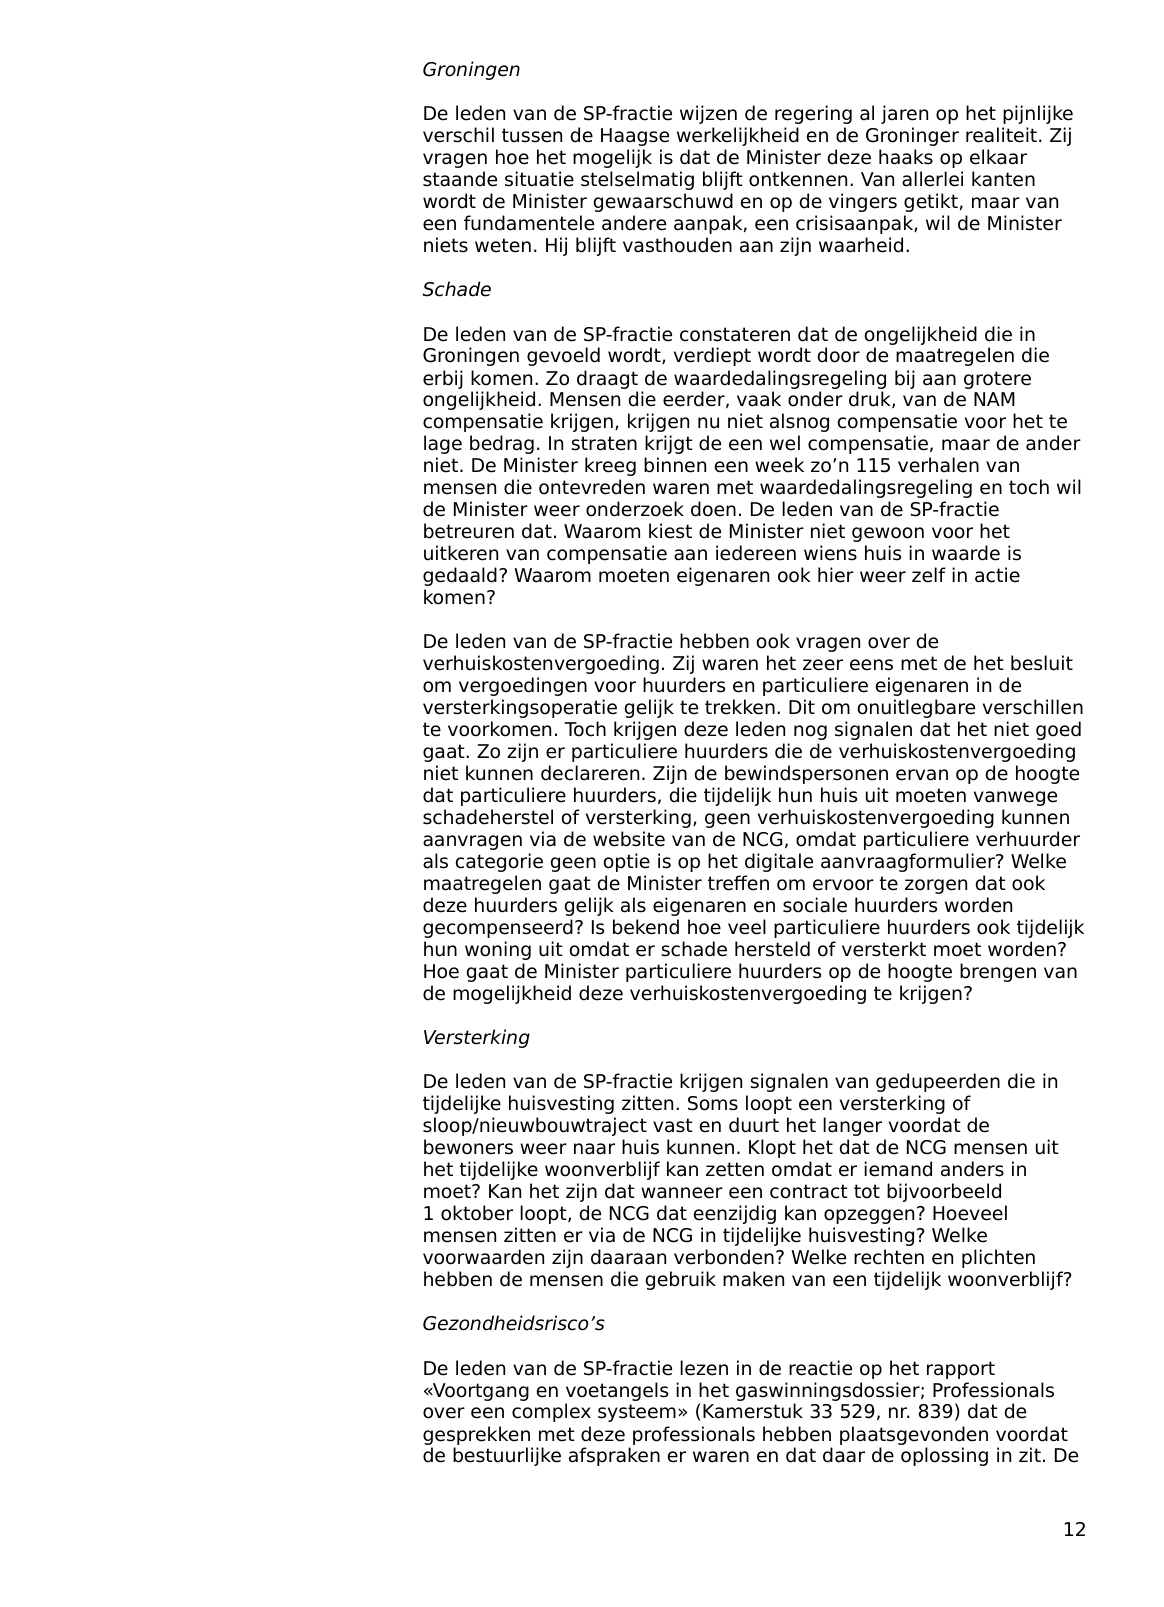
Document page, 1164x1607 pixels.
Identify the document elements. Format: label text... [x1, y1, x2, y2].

text De leden van de SP-fractie wijzen de regering al jaren op het pijnlijke verschil tussen de Haagse werkelijkheid en de Groninger realiteit. Zij vragen hoe het mogelijk is dat de Minister deze haaks op elkaar staande situatie stelselmatig blijft ontkennen. Van allerlei kanten wordt de Minister gewaarschuwd en op de vingers getikt, maar van een fundamentele andere aanpak, een crisisaanpak, wil de Minister niets weten. Hij blijft vasthouden aan zijn waarheid. [422, 103, 1087, 257]
subtitle Groningen [422, 59, 1087, 81]
subtitle Schade [422, 279, 1087, 301]
text De leden van de SP-fractie lezen in de reactie op het rapport «Voortgang en voetangels in het gaswinningsdossier; Professionals over een complex systeem» (Kamerstuk 33 529, nr. 839) dat de gesprekken met deze professionals hebben plaatsgevonden voordat de bestuurlijke afspraken er waren en dat daar de oplossing in zit. De [422, 1357, 1087, 1467]
subtitle Gezondheidsrisco’s [422, 1313, 1087, 1335]
subtitle Versterking [422, 1027, 1087, 1049]
text De leden van de SP-fractie krijgen signalen van gedupeerden die in tijdelijke huisvesting zitten. Soms loopt een versterking of sloop/nieuwbouwtraject vast en duurt het langer voordat de bewoners weer naar huis kunnen. Klopt het dat de NCG mensen uit het tijdelijke woonverblijf kan zetten omdat er iemand anders in moet? Kan het zijn dat wanneer een contract tot bijvoorbeeld 1 oktober loopt, de NCG dat eenzijdig kan opzeggen? Hoeveel mensen zitten er via de NCG in tijdelijke huisvesting? Welke voorwaarden zijn daaraan verbonden? Welke rechten en plichten hebben de mensen die gebruik maken van een tijdelijk woonverblijf? [422, 1071, 1087, 1291]
text De leden van de SP-fractie constateren dat de ongelijkheid die in Groningen gevoeld wordt, verdiept wordt door de maatregelen die erbij komen. Zo draagt de waardedalingsregeling bij aan grotere ongelijkheid. Mensen die eerder, vaak onder druk, van de NAM compensatie krijgen, krijgen nu niet alsnog compensatie voor het te lage bedrag. In straten krijgt de een wel compensatie, maar de ander niet. De Minister kreeg binnen een week zo’n 115 verhalen van mensen die ontevreden waren met waardedalingsregeling en toch wil de Minister weer onderzoek doen. De leden van de SP-fractie betreuren dat. Waarom kiest de Minister niet gewoon voor het uitkeren van compensatie aan iedereen wiens huis in waarde is gedaald? Waarom moeten eigenaren ook hier weer zelf in actie komen? [422, 323, 1087, 609]
text De leden van de SP-fractie hebben ook vragen over de verhuiskostenvergoeding. Zij waren het zeer eens met de het besluit om vergoedingen voor huurders en particuliere eigenaren in de versterkingsoperatie gelijk te trekken. Dit om onuitlegbare verschillen te voorkomen. Toch krijgen deze leden nog signalen dat het niet goed gaat. Zo zijn er particuliere huurders die de verhuiskostenvergoeding niet kunnen declareren. Zijn de bewindspersonen ervan op de hoogte dat particuliere huurders, die tijdelijk hun huis uit moeten vanwege schadeherstel of versterking, geen verhuiskostenvergoeding kunnen aanvragen via de website van de NCG, omdat particuliere verhuurder als categorie geen optie is op het digitale aanvraagformulier? Welke maatregelen gaat de Minister treffen om ervoor te zorgen dat ook deze huurders gelijk als eigenaren en sociale huurders worden gecompenseerd? Is bekend hoe veel particuliere huurders ook tijdelijk hun woning uit omdat er schade hersteld of versterkt moet worden? Hoe gaat de Minister particuliere huurders op de hoogte brengen van de mogelijkheid deze verhuiskostenvergoeding te krijgen? [422, 631, 1087, 1005]
